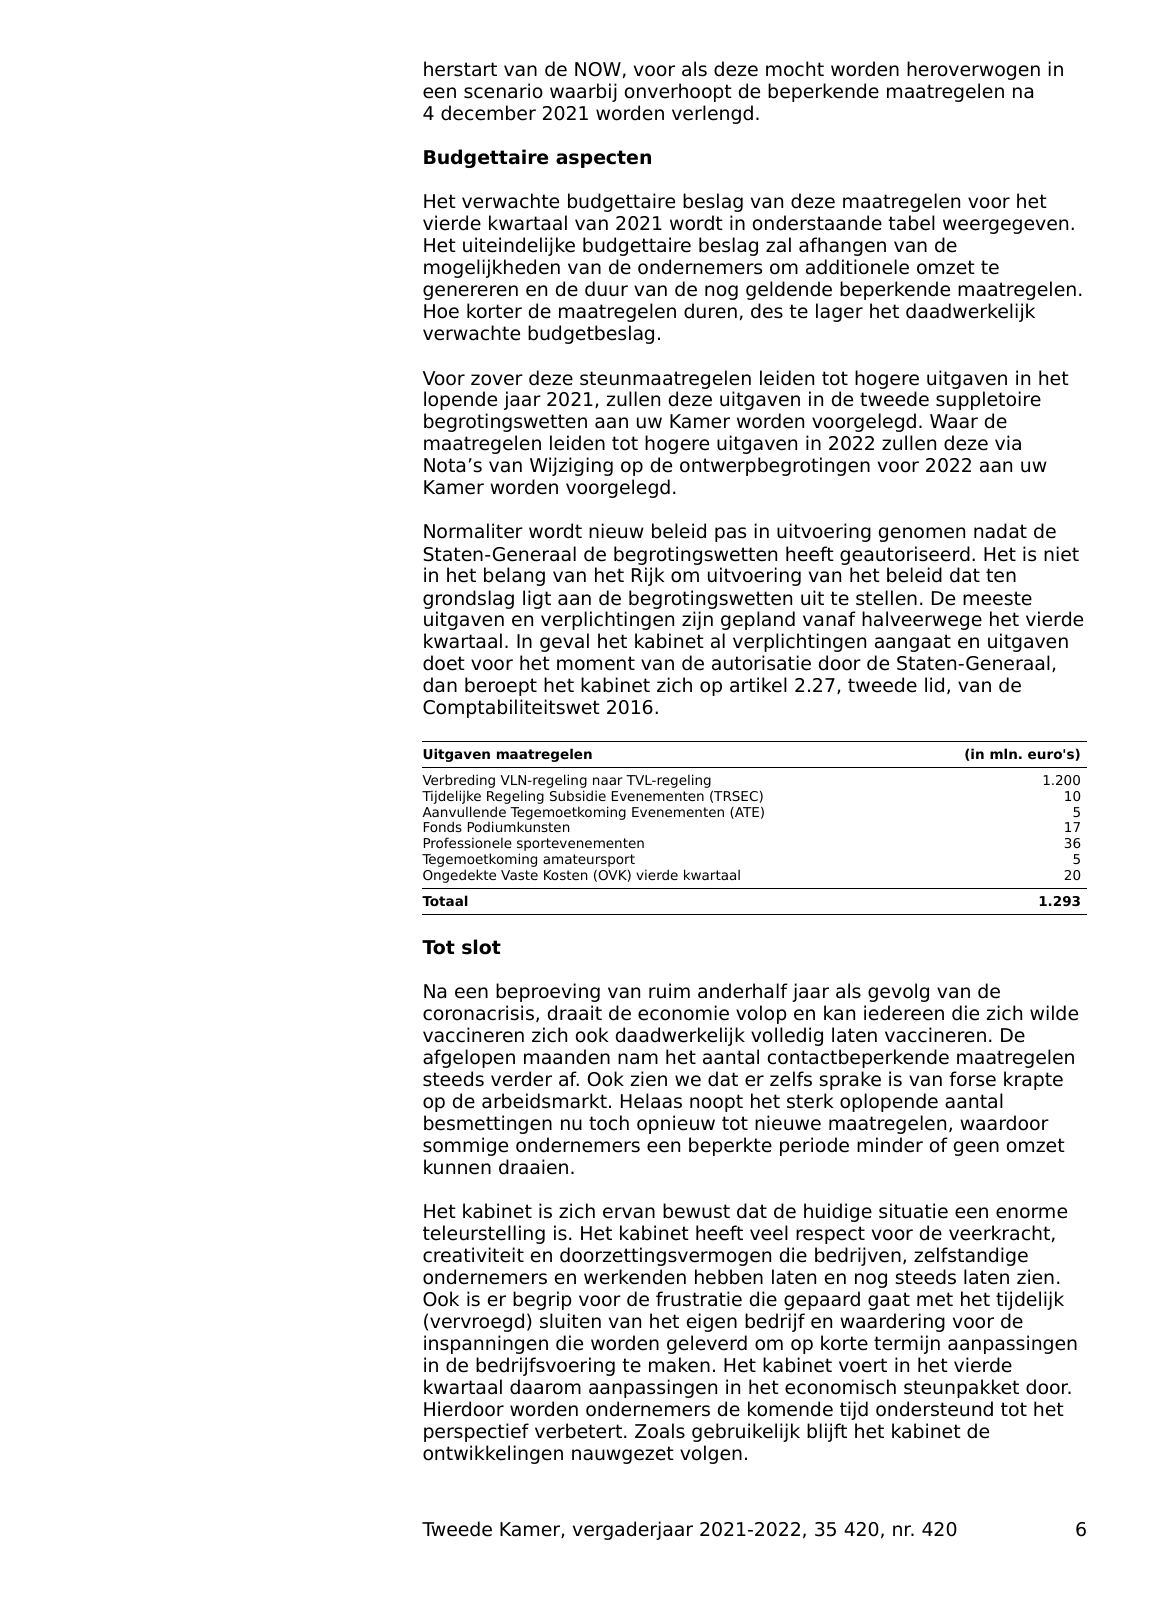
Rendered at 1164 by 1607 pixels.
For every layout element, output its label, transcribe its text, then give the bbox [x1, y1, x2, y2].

text herstart van de NOW, voor als deze mocht worden heroverwogen in een scenario waarbij onverhoopt de beperkende maatregelen na 4 december 2021 worden verlengd. [422, 59, 1087, 125]
subtitle Budgettaire aspecten [422, 147, 1087, 169]
table_cell Verbreding VLN-regeling naar TVL-regeling [422, 768, 926, 789]
table_cell 5 [926, 852, 1087, 867]
table_header Uitgaven maatregelen [422, 742, 926, 767]
subtitle Tot slot [422, 937, 1087, 959]
table_cell 5 [926, 805, 1087, 820]
table_cell Tegemoetkoming amateursport [422, 852, 926, 867]
table_cell 1.293 [926, 889, 1087, 914]
text Normaliter wordt nieuw beleid pas in uitvoering genomen nadat de Staten-Generaal de begrotingswetten heeft geautoriseerd. Het is niet in het belang van het Rijk om uitvoering van het beleid dat ten grondslag ligt aan de begrotingswetten uit te stellen. De meeste uitgaven en verplichtingen zijn gepland vanaf halveerwege het vierde kwartaal. In geval het kabinet al verplichtingen aangaat en uitgaven doet voor het moment van de autorisatie door de Staten-Generaal, dan beroept het kabinet zich op artikel 2.27, tweede lid, van de Comptabiliteitswet 2016. [422, 521, 1087, 719]
table_cell Professionele sportevenementen [422, 836, 926, 852]
text Voor zover deze steunmaatregelen leiden tot hogere uitgaven in het lopende jaar 2021, zullen deze uitgaven in de tweede suppletoire begrotingswetten aan uw Kamer worden voorgelegd. Waar de maatregelen leiden tot hogere uitgaven in 2022 zullen deze via Nota’s van Wijziging op de ontwerpbegrotingen voor 2022 aan uw Kamer worden voorgelegd. [422, 367, 1087, 499]
text Na een beproeving van ruim anderhalf jaar als gevolg van de coronacrisis, draait de economie volop en kan iedereen die zich wilde vaccineren zich ook daadwerkelijk volledig laten vaccineren. De afgelopen maanden nam het aantal contactbeperkende maatregelen steeds verder af. Ook zien we dat er zelfs sprake is van forse krapte op de arbeidsmarkt. Helaas noopt het sterk oplopende aantal besmettingen nu toch opnieuw tot nieuwe maatregelen, waardoor sommige ondernemers een beperkte periode minder of geen omzet kunnen draaien. [422, 981, 1087, 1179]
table_cell Aanvullende Tegemoetkoming Evenementen (ATE) [422, 805, 926, 820]
text Het verwachte budgettaire beslag van deze maatregelen voor het vierde kwartaal van 2021 wordt in onderstaande tabel weergegeven. Het uiteindelijke budgettaire beslag zal afhangen van de mogelijkheden van de ondernemers om additionele omzet te genereren en de duur van de nog geldende beperkende maatregelen. Hoe korter de maatregelen duren, des te lager het daadwerkelijk verwachte budgetbeslag. [422, 191, 1087, 345]
table_cell Tijdelijke Regeling Subsidie Evenementen (TRSEC) [422, 789, 926, 804]
table_cell 20 [926, 868, 1087, 888]
table_cell 36 [926, 836, 1087, 852]
table_header (in mln. euro's) [926, 742, 1087, 767]
table_cell 10 [926, 789, 1087, 804]
table_cell 1.200 [926, 768, 1087, 789]
table_cell Totaal [422, 889, 926, 914]
table_cell Fonds Podiumkunsten [422, 820, 926, 836]
table_cell 17 [926, 820, 1087, 836]
text Het kabinet is zich ervan bewust dat de huidige situatie een enorme teleurstelling is. Het kabinet heeft veel respect voor de veerkracht, creativiteit en doorzettingsvermogen die bedrijven, zelfstandige ondernemers en werkenden hebben laten en nog steeds laten zien. Ook is er begrip voor de frustratie die gepaard gaat met het tijdelijk (vervroegd) sluiten van het eigen bedrijf en waardering voor de inspanningen die worden geleverd om op korte termijn aanpassingen in de bedrijfsvoering te maken. Het kabinet voert in het vierde kwartaal daarom aanpassingen in het economisch steunpakket door. Hierdoor worden ondernemers de komende tijd ondersteund tot het perspectief verbetert. Zoals gebruikelijk blijft het kabinet de ontwikkelingen nauwgezet volgen. [422, 1201, 1087, 1465]
table_cell Ongedekte Vaste Kosten (OVK) vierde kwartaal [422, 868, 926, 888]
